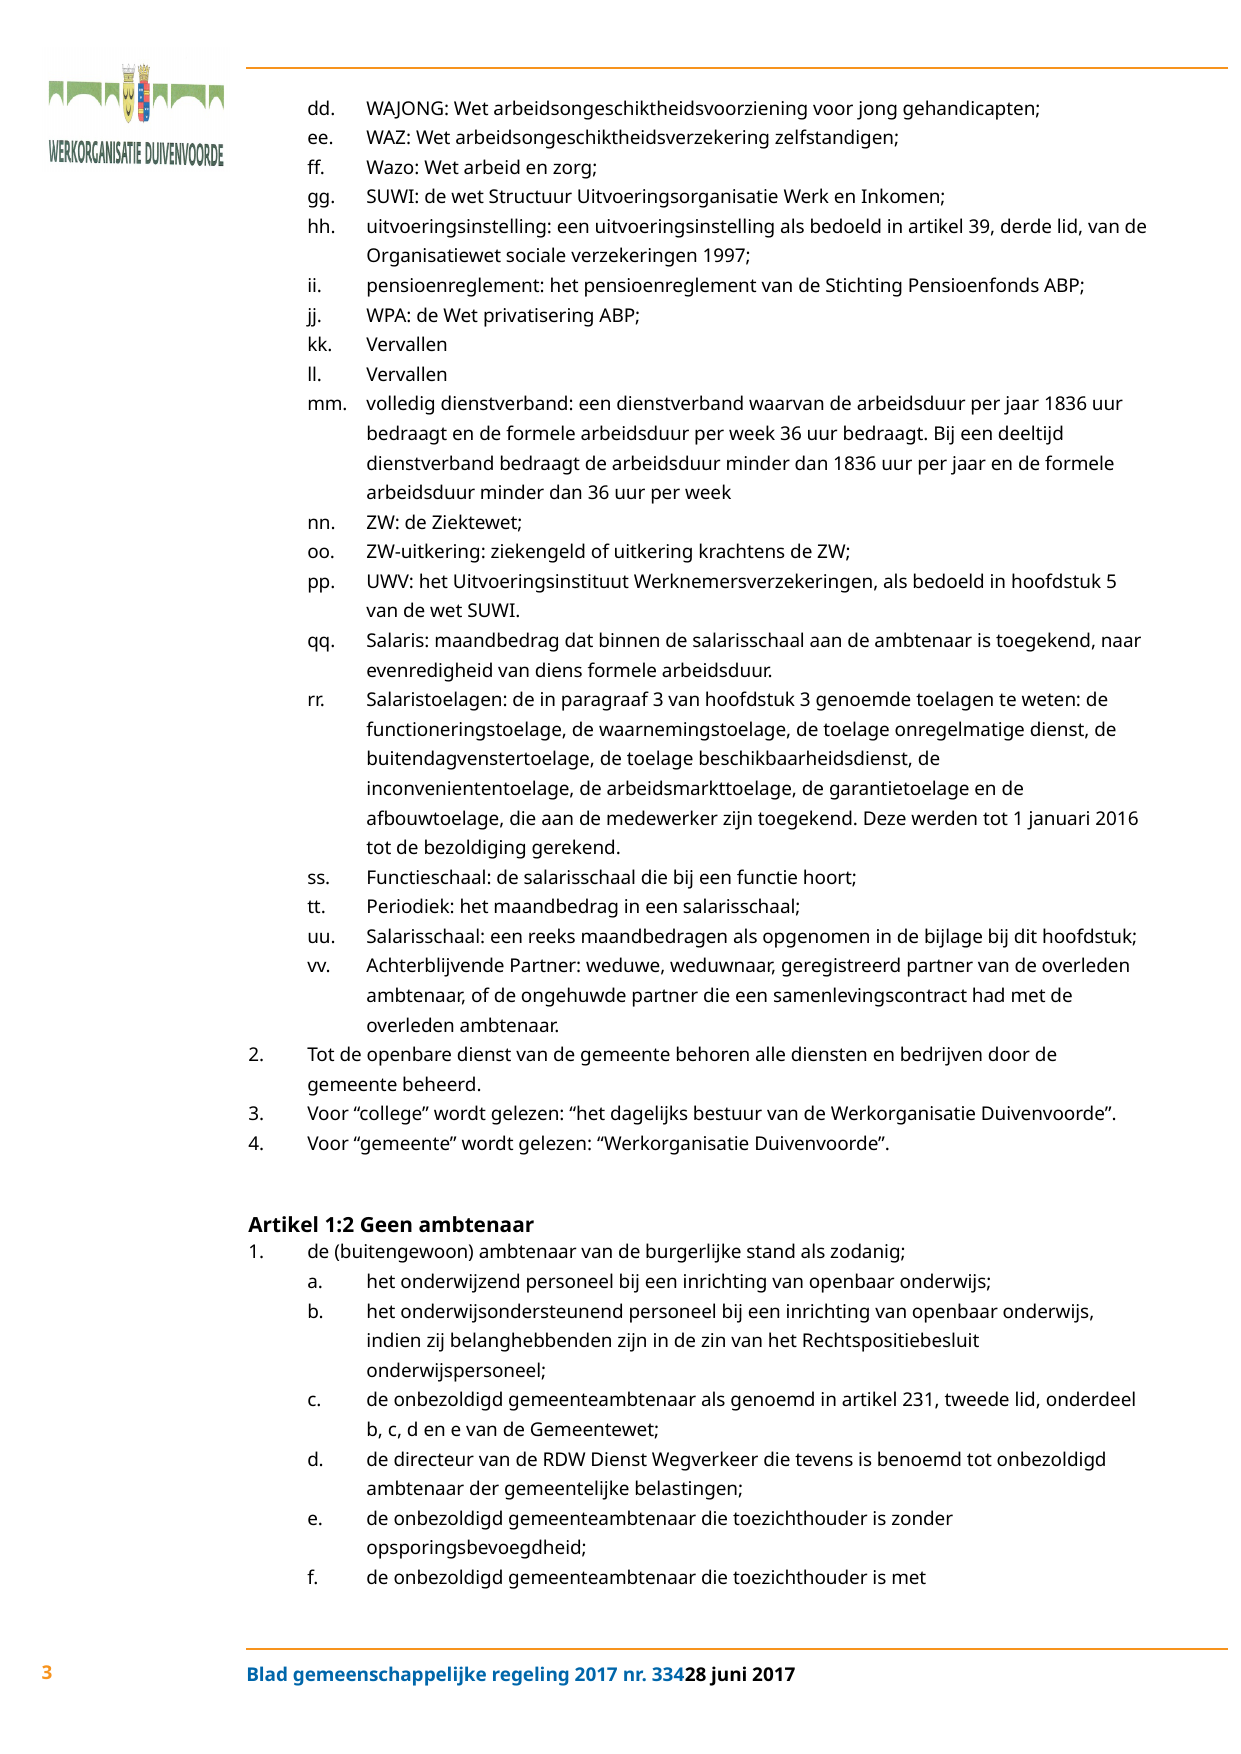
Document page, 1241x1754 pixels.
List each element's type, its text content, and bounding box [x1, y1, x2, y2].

text Artikel 1:2 Geen ambtenaar [248, 1210, 1152, 1239]
list de onbezoldigd gemeenteambtenaar die toezichthouder is zonder opsporingsbevoegdheid; [307, 1505, 1152, 1560]
picture [41, 47, 231, 172]
list het onderwijzend personeel bij een inrichting van openbaar onderwijs; [307, 1268, 1152, 1294]
list de onbezoldigd gemeenteambtenaar als genoemd in artikel 231, tweede lid, onderdeel b, c, d en e van de Gemeentewet; [307, 1387, 1152, 1442]
list Voor “gemeente” wordt gelezen: “Werkorganisatie Duivenvoorde”. [248, 1130, 1152, 1156]
list Achterblijvende Partner: weduwe, weduwnaar, geregistreerd partner van de overleden ambtenaar, of de ongehuwde partner die een samenlevingscontract had met de overleden ambtenaar. [307, 953, 1152, 1038]
list Vervallen [307, 361, 1152, 387]
list UWV: het Uitvoeringsinstituut Werknemersverzekeringen, als bedoeld in hoofdstuk 5 van de wet SUWI. [307, 568, 1152, 623]
list WAJONG: Wet arbeidsongeschiktheidsvoorziening voor jong gehandicapten; [307, 95, 1152, 121]
list volledig dienstverband: een dienstverband waarvan de arbeidsduur per jaar 1836 uur bedraagt en de formele arbeidsduur per week 36 uur bedraagt. Bij een deeltijd dienstverband bedraagt de arbeidsduur minder dan 1836 uur per jaar en de formele arbeidsduur minder dan 36 uur per week [307, 391, 1152, 505]
list de directeur van de RDW Dienst Wegverkeer die tevens is benoemd tot onbezoldigd ambtenaar der gemeentelijke belastingen; [307, 1446, 1152, 1501]
list ZW-uitkering: ziekengeld of uitkering krachtens de ZW; [307, 538, 1152, 564]
list Salaristoelagen: de in paragraaf 3 van hoofdstuk 3 genoemde toelagen te weten: de functioneringstoelage, de waarnemingstoelage, de toelage onregelmatige dienst, de buitendagvenstertoelage, de toelage beschikbaarheidsdienst, de inconveniententoelage, de arbeidsmarkttoelage, de garantietoelage en de afbouwtoelage, die aan de medewerker zijn toegekend. Deze werden tot 1 januari 2016 tot de bezoldiging gerekend. [307, 686, 1152, 860]
list de onbezoldigd gemeenteambtenaar die toezichthouder is met [307, 1564, 1152, 1590]
list Salaris: maandbedrag dat binnen de salarisschaal aan de ambtenaar is toegekend, naar evenredigheid van diens formele arbeidsduur. [307, 627, 1152, 683]
list Voor “college” wordt gelezen: “het dagelijks bestuur van de Werkorganisatie Duivenvoorde”. [248, 1101, 1152, 1126]
list ZW: de Ziektewet; [307, 509, 1152, 535]
list Periodiek: het maandbedrag in een salarisschaal; [307, 893, 1152, 919]
list Tot de openbare dienst van de gemeente behoren alle diensten en bedrijven door de gemeente beheerd. [248, 1041, 1152, 1097]
list Wazo: Wet arbeid en zorg; [307, 154, 1152, 180]
list WAZ: Wet arbeidsongeschiktheidsverzekering zelfstandigen; [307, 124, 1152, 150]
list Functieschaal: de salarisschaal die bij een functie hoort; [307, 864, 1152, 890]
list Salarisschaal: een reeks maandbedragen als opgenomen in de bijlage bij dit hoofdstuk; [307, 923, 1152, 949]
list WPA: de Wet privatisering ABP; [307, 302, 1152, 328]
list pensioenreglement: het pensioenreglement van de Stichting Pensioenfonds ABP; [307, 272, 1152, 298]
list SUWI: de wet Structuur Uitvoeringsorganisatie Werk en Inkomen; [307, 183, 1152, 209]
list het onderwijsondersteunend personeel bij een inrichting van openbaar onderwijs, indien zij belanghebbenden zijn in de zin van het Rechtspositiebesluit onderwijspersoneel; [307, 1298, 1152, 1383]
list uitvoeringsinstelling: een uitvoeringsinstelling als bedoeld in artikel 39, derde lid, van de Organisatiewet sociale verzekeringen 1997; [307, 213, 1152, 268]
list Vervallen [307, 331, 1152, 357]
list de (buitengewoon) ambtenaar van de burgerlijke stand als zodanig; [248, 1239, 1152, 1264]
